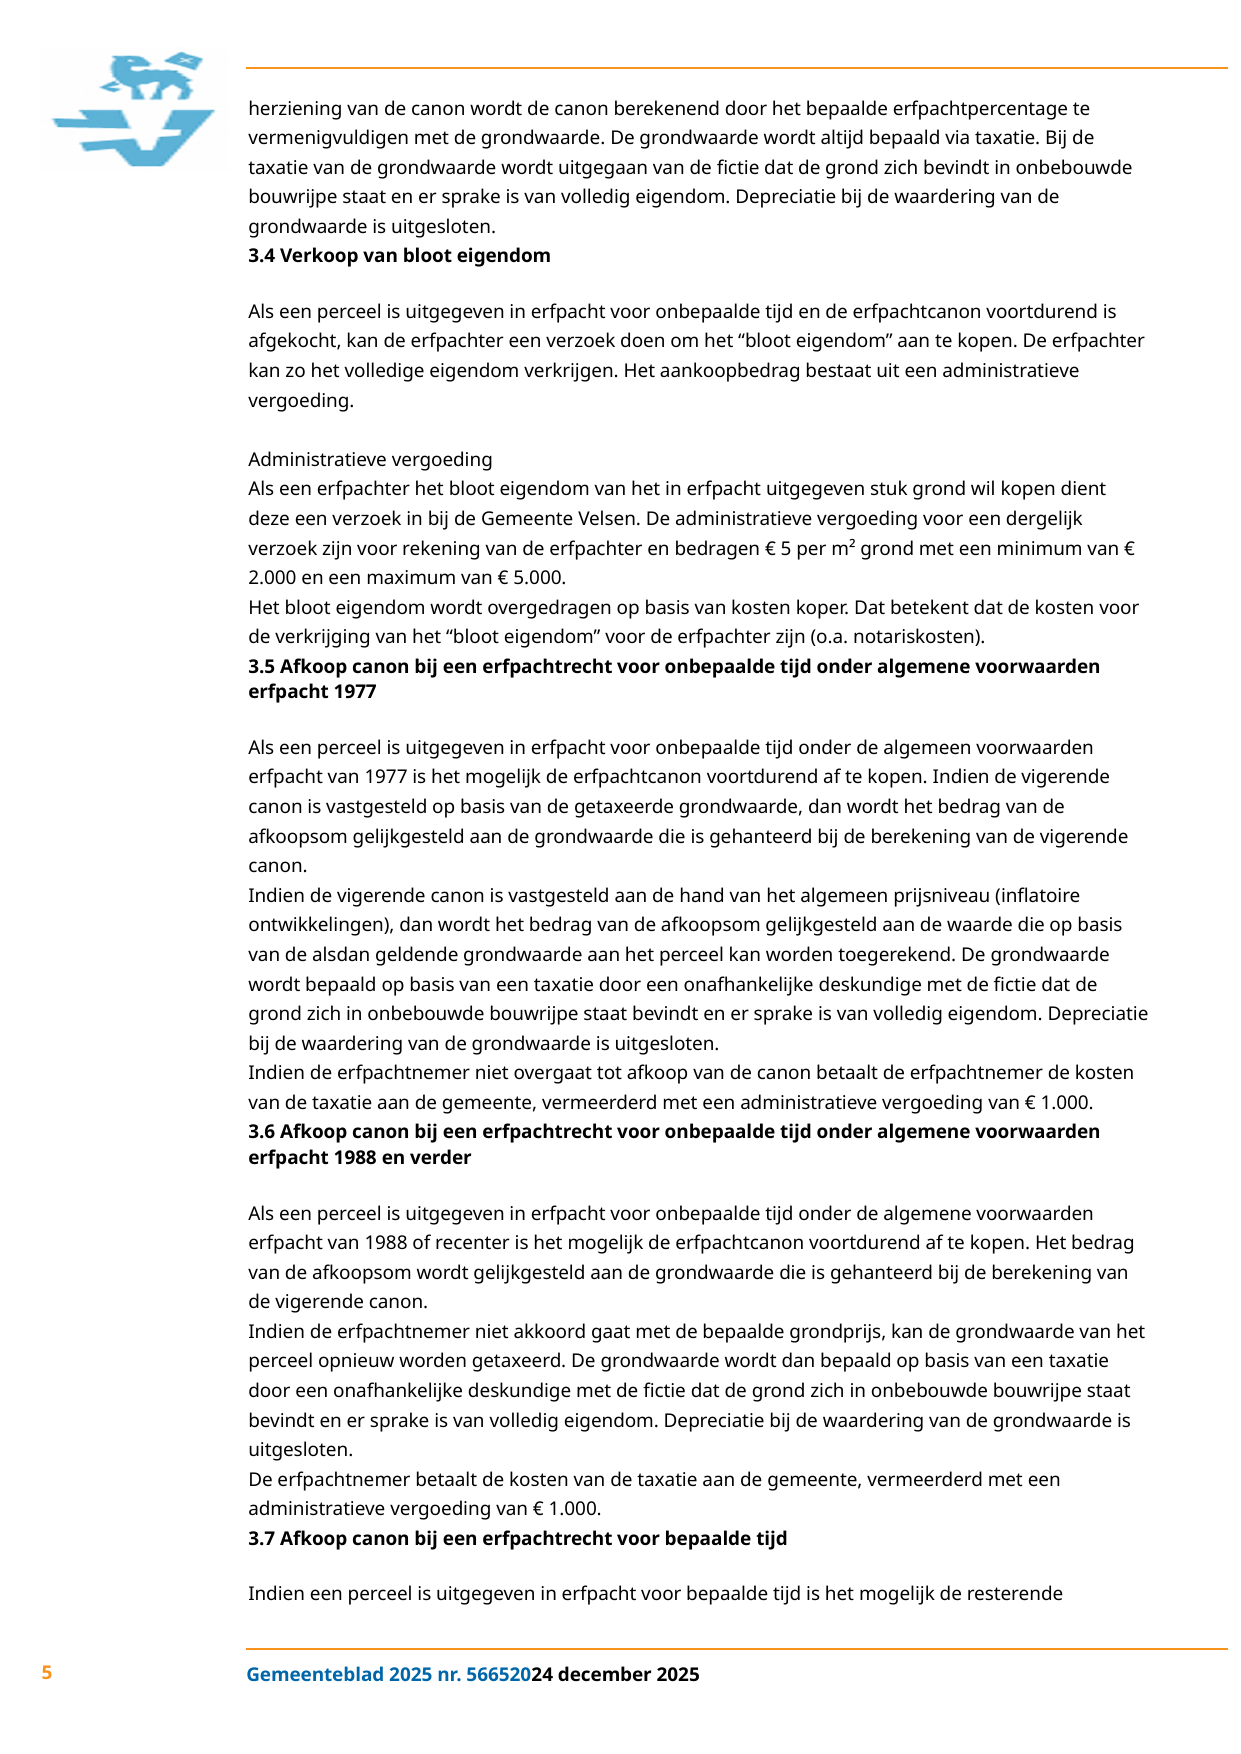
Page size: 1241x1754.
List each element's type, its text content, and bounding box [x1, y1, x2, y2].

text Indien de vigerende canon is vastgesteld aan de hand van het algemeen prijsniveau (inflatoire ontwikkelingen), dan wordt het bedrag van de afkoopsom gelijkgesteld aan de waarde die op basis van de alsdan geldende grondwaarde aan het perceel kan worden toegerekend. De grondwaarde wordt bepaald op basis van een taxatie door een onafhankelijke deskundige met de fictie dat de grond zich in onbebouwde bouwrijpe staat bevindt en er sprake is van volledig eigendom. Depreciatie bij de waardering van de grondwaarde is uitgesloten. [248, 882, 1152, 1056]
picture [41, 47, 231, 172]
text herziening van de canon wordt de canon berekenend door het bepaalde erfpachtpercentage te vermenigvuldigen met de grondwaarde. De grondwaarde wordt altijd bepaald via taxatie. Bij de taxatie van de grondwaarde wordt uitgegaan van de fictie dat de grond zich bevindt in onbebouwde bouwrijpe staat en er sprake is van volledig eigendom. Depreciatie bij de waardering van de grondwaarde is uitgesloten. [248, 95, 1152, 239]
text Als een perceel is uitgegeven in erfpacht voor onbepaalde tijd onder de algemene voorwaarden erfpacht van 1988 of recenter is het mogelijk de erfpachtcanon voortdurend af te kopen. Het bedrag van de afkoopsom wordt gelijkgesteld aan de grondwaarde die is gehanteerd bij de berekening van de vigerende canon. [248, 1200, 1152, 1314]
text Indien de erfpachtnemer niet akkoord gaat met de bepaalde grondprijs, kan de grondwaarde van het perceel opnieuw worden getaxeerd. De grondwaarde wordt dan bepaald op basis van een taxatie door een onafhankelijke deskundige met de fictie dat de grond zich in onbebouwde bouwrijpe staat bevindt en er sprake is van volledig eigendom. Depreciatie bij de waardering van de grondwaarde is uitgesloten. [248, 1318, 1152, 1462]
text Indien de erfpachtnemer niet overgaat tot afkoop van de canon betaalt de erfpachtnemer de kosten van de taxatie aan de gemeente, vermeerderd met een administratieve vergoeding van € 1.000. [248, 1059, 1152, 1115]
text Als een erfpachter het bloot eigendom van het in erfpacht uitgegeven stuk grond wil kopen dient deze een verzoek in bij de Gemeente Velsen. De administratieve vergoeding voor een dergelijk verzoek zijn voor rekening van de erfpachter en bedragen € 5 per m² grond met een minimum van € 2.000 en een maximum van € 5.000. [248, 476, 1152, 590]
text Administratieve vergoeding [248, 446, 1152, 472]
text 3.6 Afkoop canon bij een erfpachtrecht voor onbepaalde tijd onder algemene voorwaarden erfpacht 1988 en verder [248, 1119, 1152, 1170]
text Het bloot eigendom wordt overgedragen op basis van kosten koper. Dat betekent dat de kosten voor de verkrijging van het “bloot eigendom” voor de erfpachter zijn (o.a. notariskosten). [248, 594, 1152, 649]
text 3.7 Afkoop canon bij een erfpachtrecht voor bepaalde tijd [248, 1525, 1152, 1551]
text De erfpachtnemer betaalt de kosten van de taxatie aan de gemeente, vermeerderd met een administratieve vergoeding van € 1.000. [248, 1466, 1152, 1521]
text Als een perceel is uitgegeven in erfpacht voor onbepaalde tijd en de erfpachtcanon voortdurend is afgekocht, kan de erfpachter een verzoek doen om het “bloot eigendom” aan te kopen. De erfpachter kan zo het volledige eigendom verkrijgen. Het aankoopbedrag bestaat uit een administratieve vergoeding. [248, 298, 1152, 412]
text 3.5 Afkoop canon bij een erfpachtrecht voor onbepaalde tijd onder algemene voorwaarden erfpacht 1977 [248, 653, 1152, 704]
text 3.4 Verkoop van bloot eigendom [248, 243, 1152, 268]
text Als een perceel is uitgegeven in erfpacht voor onbepaalde tijd onder de algemeen voorwaarden erfpacht van 1977 is het mogelijk de erfpachtcanon voortdurend af te kopen. Indien de vigerende canon is vastgesteld op basis van de getaxeerde grondwaarde, dan wordt het bedrag van de afkoopsom gelijkgesteld aan de grondwaarde die is gehanteerd bij de berekening van de vigerende canon. [248, 734, 1152, 878]
text Indien een perceel is uitgegeven in erfpacht voor bepaalde tijd is het mogelijk de resterende [248, 1580, 1152, 1606]
